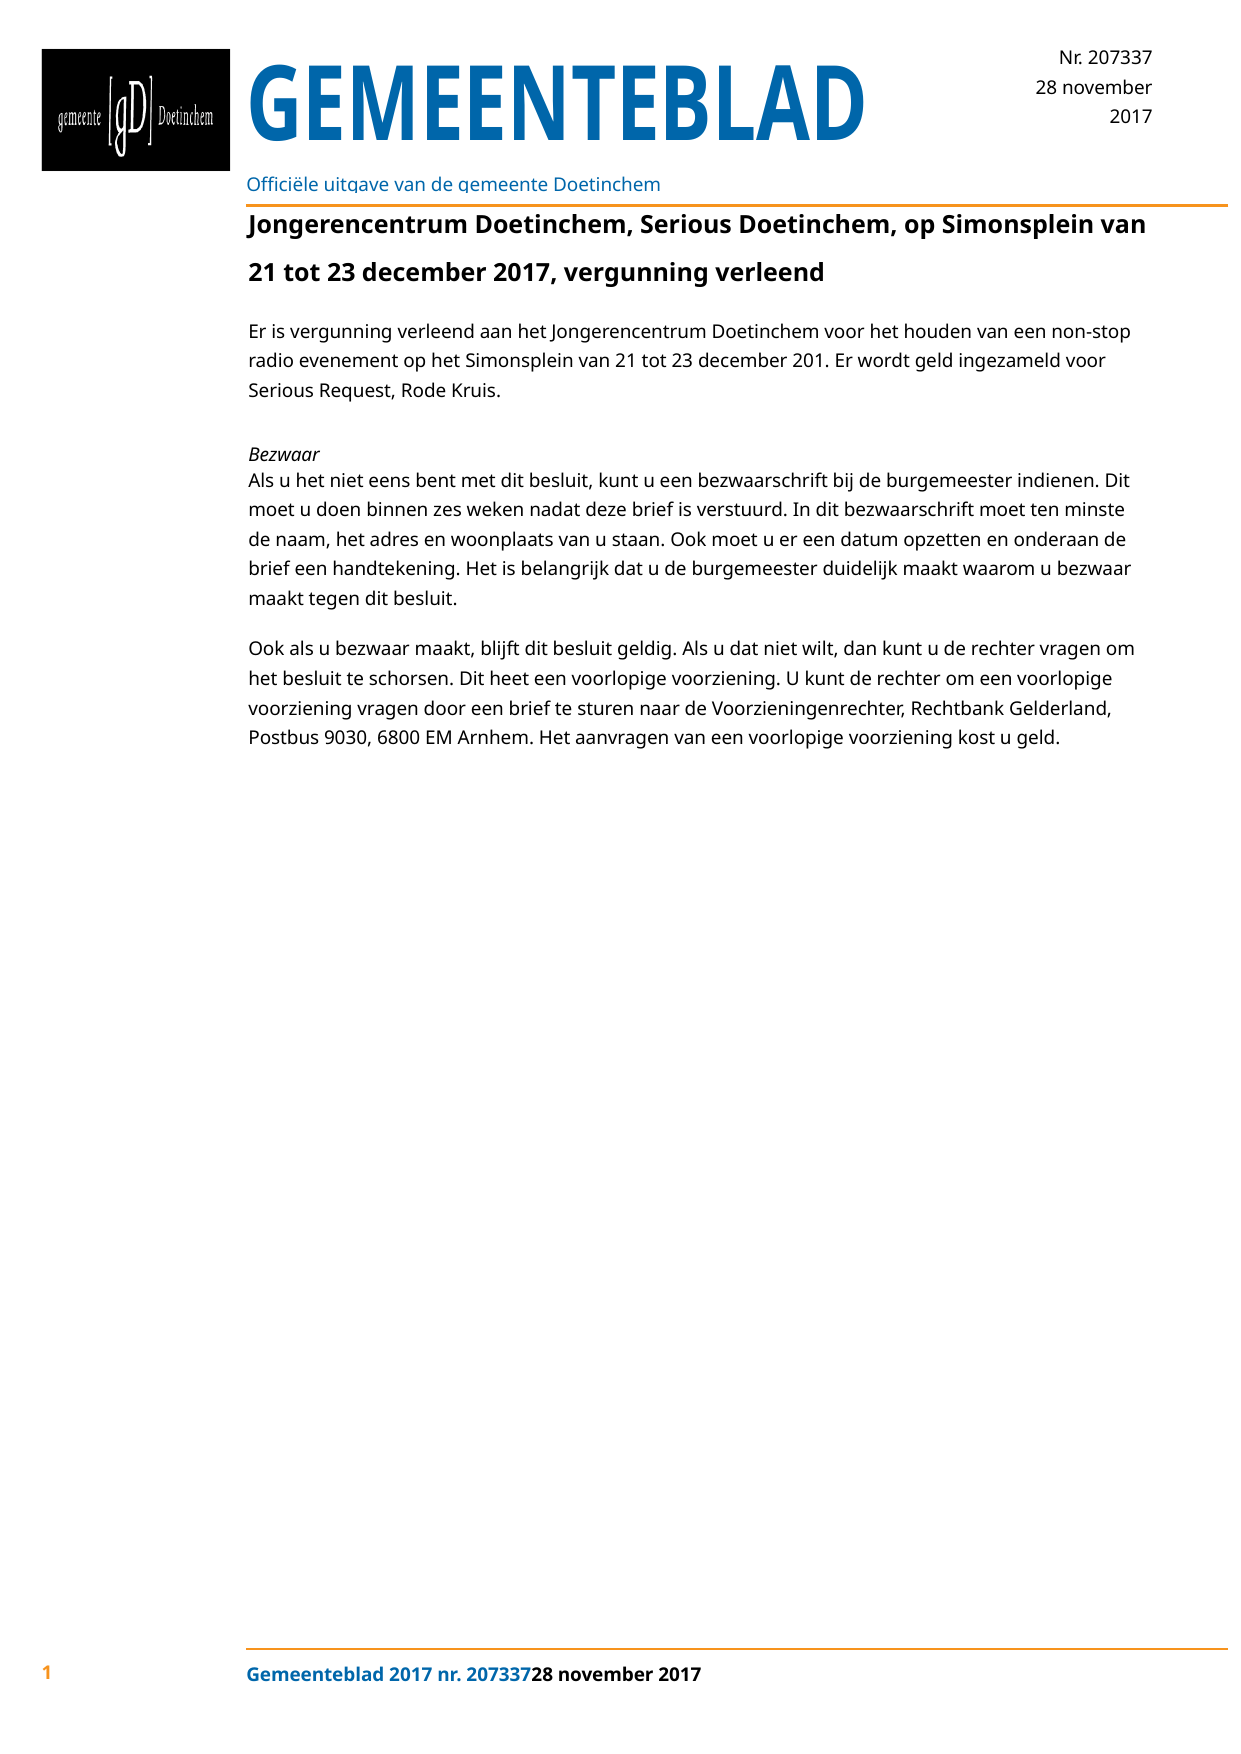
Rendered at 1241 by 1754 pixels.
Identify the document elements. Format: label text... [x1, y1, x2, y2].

text Er is vergunning verleend aan het Jongerencentrum Doetinchem voor het houden van een non-stop radio evenement op het Simonsplein van 21 tot 23 december 201. Er wordt geld ingezameld voor Serious Request, Rode Kruis. [248, 318, 1152, 403]
text Bezwaar [248, 441, 1152, 467]
text Als u het niet eens bent met dit besluit, kunt u een bezwaarschrift bij de burgemeester indienen. Dit moet u doen binnen zes weken nadat deze brief is verstuurd. In dit bezwaarschrift moet ten minste de naam, het adres en woonplaats van u staan. Ook moet u er een datum opzetten en onderaan de brief een handtekening. Het is belangrijk dat u de burgemeester duidelijk maakt waarom u bezwaar maakt tegen dit besluit. [248, 467, 1152, 611]
text Jongerencentrum Doetinchem, Serious Doetinchem, op Simonsplein van 21 tot 23 december 2017, vergunning verleend [248, 207, 1152, 288]
text Ook als u bezwaar maakt, blijft dit besluit geldig. Als u dat niet wilt, dan kunt u de rechter vragen om het besluit te schorsen. Dit heet een voorlopige voorziening. U kunt de rechter om een voorlopige voorziening vragen door een brief te sturen naar de Voorzieningenrechter, Rechtbank Gelderland, Postbus 9030, 6800 EM Arnhem. Het aanvragen van een voorlopige voorziening kost u geld. [248, 636, 1152, 750]
picture [41, 47, 231, 172]
